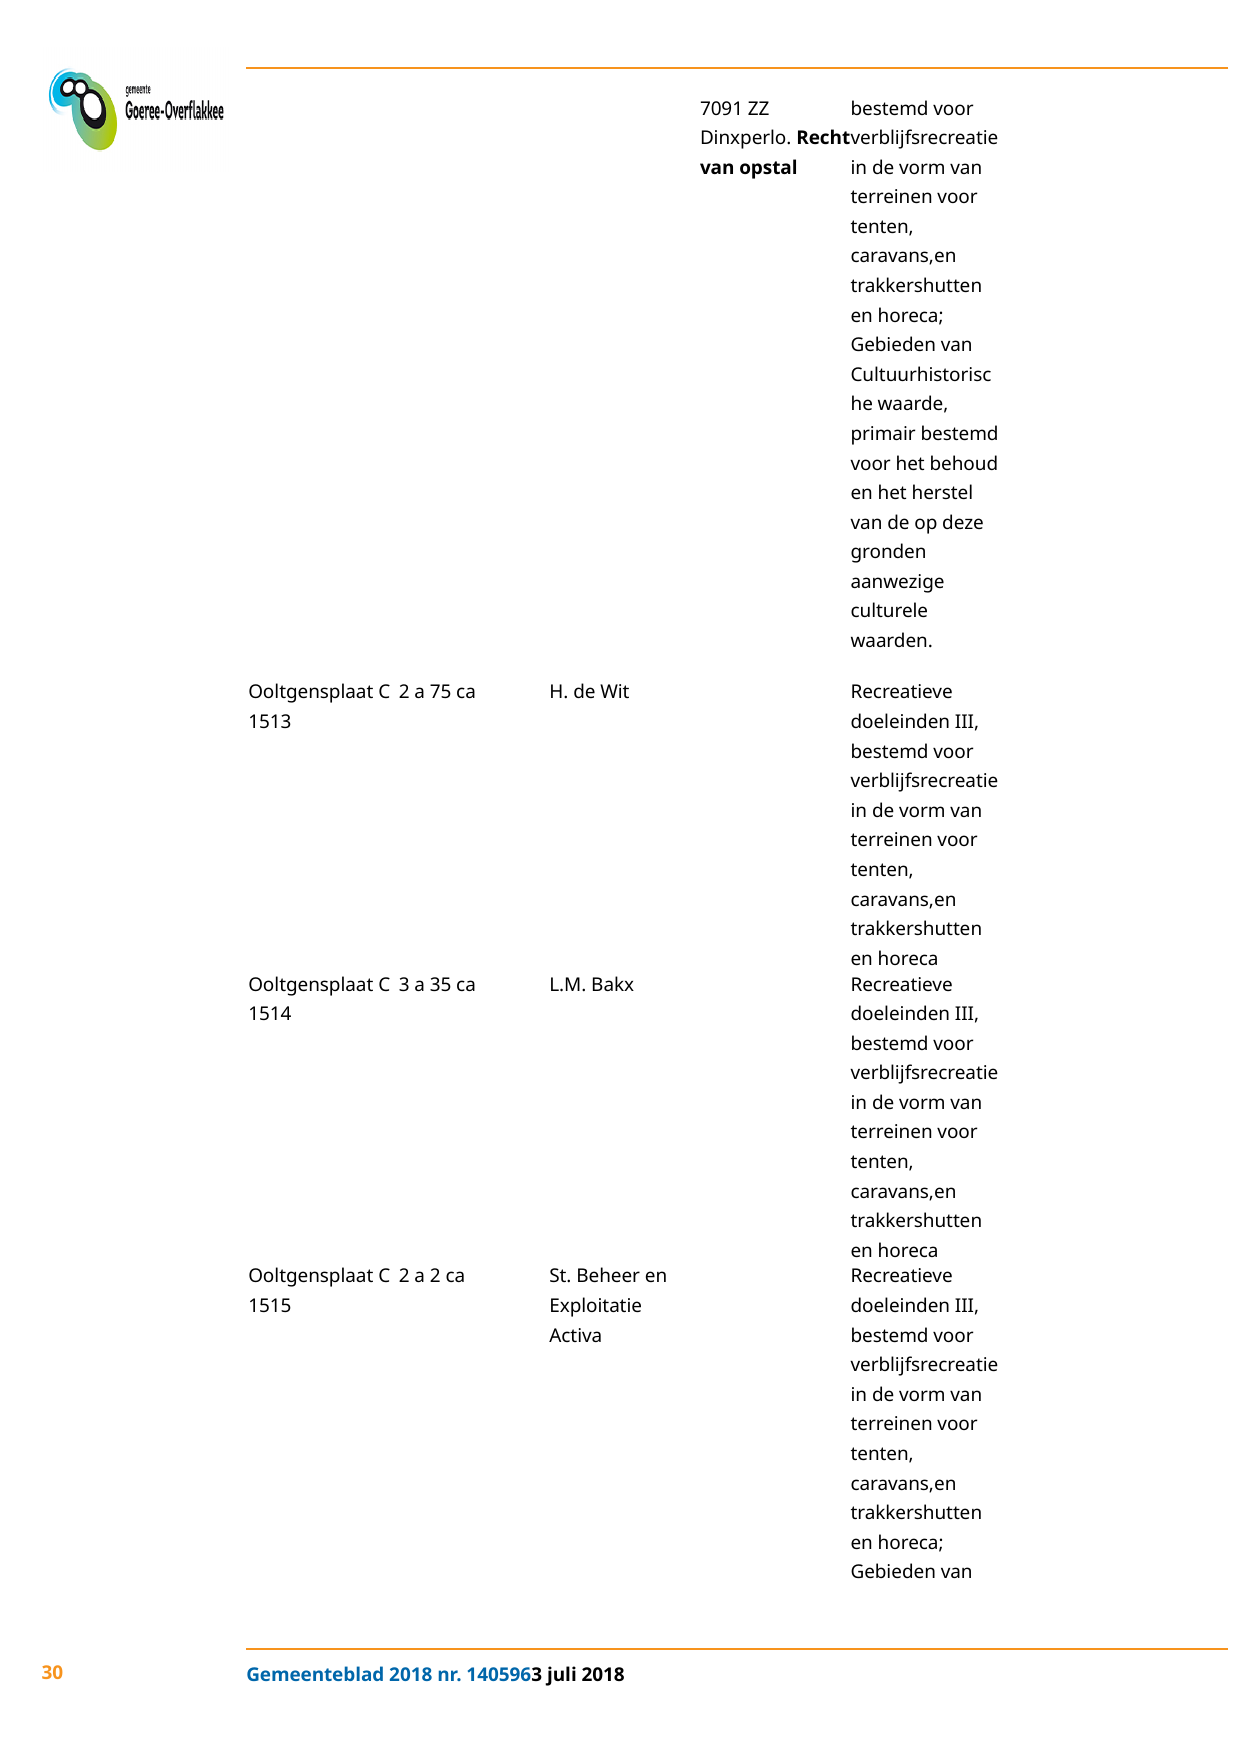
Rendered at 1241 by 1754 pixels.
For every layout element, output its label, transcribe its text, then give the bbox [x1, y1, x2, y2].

table_cell [248, 653, 398, 679]
table_cell 2 a 75 ca [399, 679, 549, 971]
table_cell [1001, 1263, 1152, 1584]
table_cell [549, 95, 700, 653]
picture [41, 47, 231, 172]
table_cell Recreatieve doeleinden III, bestemd voor verblijfsrecreatie in de vorm van terreinen voor tenten, caravans,en trakkershutten en horeca [850, 971, 1001, 1263]
table_cell [700, 1263, 850, 1584]
table_cell [1001, 679, 1152, 971]
table_cell Ooltgensplaat C 1513 [248, 679, 398, 971]
table_cell L.M. Bakx [549, 971, 700, 1263]
table_cell [399, 95, 549, 653]
table_cell H. de Wit [549, 679, 700, 971]
table_cell Recreatieve doeleinden III, bestemd voor verblijfsrecreatie in de vorm van terreinen voor tenten, caravans,en trakkershutten en horeca; Gebieden van [850, 1263, 1001, 1584]
table_cell [700, 971, 850, 1263]
table_cell 7091 ZZ Dinxperlo. Recht van opstal [700, 95, 850, 653]
table_cell 2 a 2 ca [399, 1263, 549, 1584]
table_cell Ooltgensplaat C 1515 [248, 1263, 398, 1584]
table_cell [248, 95, 398, 653]
table_cell Ooltgensplaat C 1514 [248, 971, 398, 1263]
table_cell bestemd voor verblijfsrecreatie in de vorm van terreinen voor tenten, caravans,en trakkershutten en horeca; Gebieden van Cultuurhistorische waarde, primair bestemd voor het behoud en het herstel van de op deze gronden aanwezige culturele waarden. [850, 95, 1001, 653]
table_cell St. Beheer en Exploitatie Activa [549, 1263, 700, 1584]
table_cell [700, 679, 850, 971]
table_cell 3 a 35 ca [399, 971, 549, 1263]
table_cell [1001, 971, 1152, 1263]
table_cell Recreatieve doeleinden III, bestemd voor verblijfsrecreatie in de vorm van terreinen voor tenten, caravans,en trakkershutten en horeca [850, 679, 1001, 971]
table_cell [1001, 95, 1152, 653]
